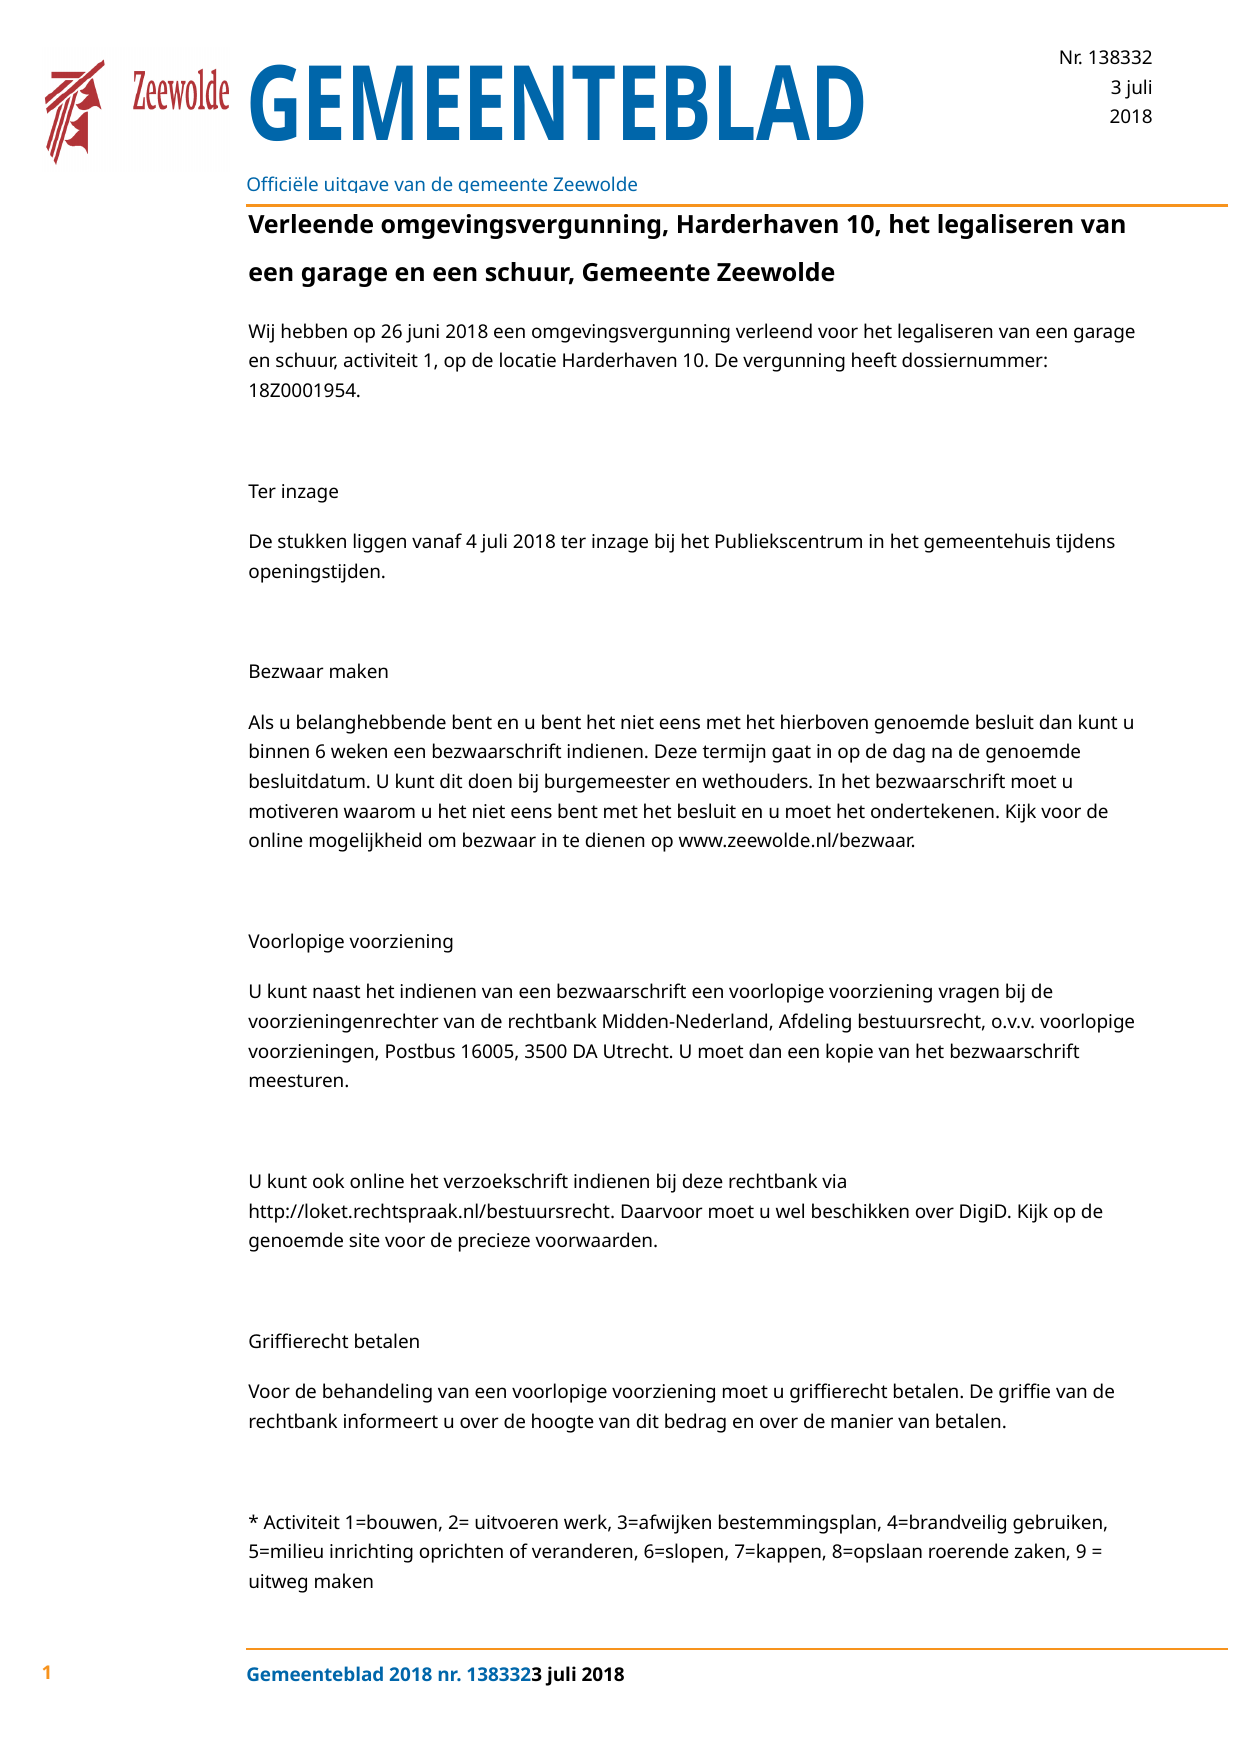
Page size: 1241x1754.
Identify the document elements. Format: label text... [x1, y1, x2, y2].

text Wij hebben op 26 juni 2018 een omgevingsvergunning verleend voor het legaliseren van een garage en schuur, activiteit 1, op de locatie Harderhaven 10. De vergunning heeft dossiernummer: 18Z0001954. [248, 318, 1152, 403]
text Voor de behandeling van een voorlopige voorziening moet u griffierecht betalen. De griffie van de rechtbank informeert u over de hoogte van dit bedrag en over de manier van betalen. [248, 1379, 1152, 1434]
text Griffierecht betalen [248, 1328, 1152, 1354]
text De stukken liggen vanaf 4 juli 2018 ter inzage bij het Publiekscentrum in het gemeentehuis tijdens openingstijden. [248, 528, 1152, 584]
picture [41, 47, 231, 172]
text Als u belanghebbende bent en u bent het niet eens met het hierboven genoemde besluit dan kunt u binnen 6 weken een bezwaarschrift indienen. Deze termijn gaat in op de dag na de genoemde besluitdatum. U kunt dit doen bij burgemeester en wethouders. In het bezwaarschrift moet u motiveren waarom u het niet eens bent met het besluit en u moet het ondertekenen. Kijk voor de online mogelijkheid om bezwaar in te dienen op www.zeewolde.nl/bezwaar. [248, 709, 1152, 853]
text * Activiteit 1=bouwen, 2= uitvoeren werk, 3=afwijken bestemmingsplan, 4=brandveilig gebruiken, 5=milieu inrichting oprichten of veranderen, 6=slopen, 7=kappen, 8=opslaan roerende zaken, 9 = uitweg maken [248, 1509, 1152, 1594]
text Voorlopige voorziening [248, 928, 1152, 954]
text Bezwaar maken [248, 659, 1152, 684]
text U kunt ook online het verzoekschrift indienen bij deze rechtbank via http://loket.rechtspraak.nl/bestuursrecht. Daarvoor moet u wel beschikken over DigiD. Kijk op de genoemde site voor de precieze voorwaarden. [248, 1168, 1152, 1253]
text Verleende omgevingsvergunning, Harderhaven 10, het legaliseren van een garage en een schuur, Gemeente Zeewolde [248, 207, 1152, 288]
text Ter inzage [248, 478, 1152, 504]
text U kunt naast het indienen van een bezwaarschrift een voorlopige voorziening vragen bij de voorzieningenrechter van de rechtbank Midden-Nederland, Afdeling bestuursrecht, o.v.v. voorlopige voorzieningen, Postbus 16005, 3500 DA Utrecht. U moet dan een kopie van het bezwaarschrift meesturen. [248, 979, 1152, 1093]
